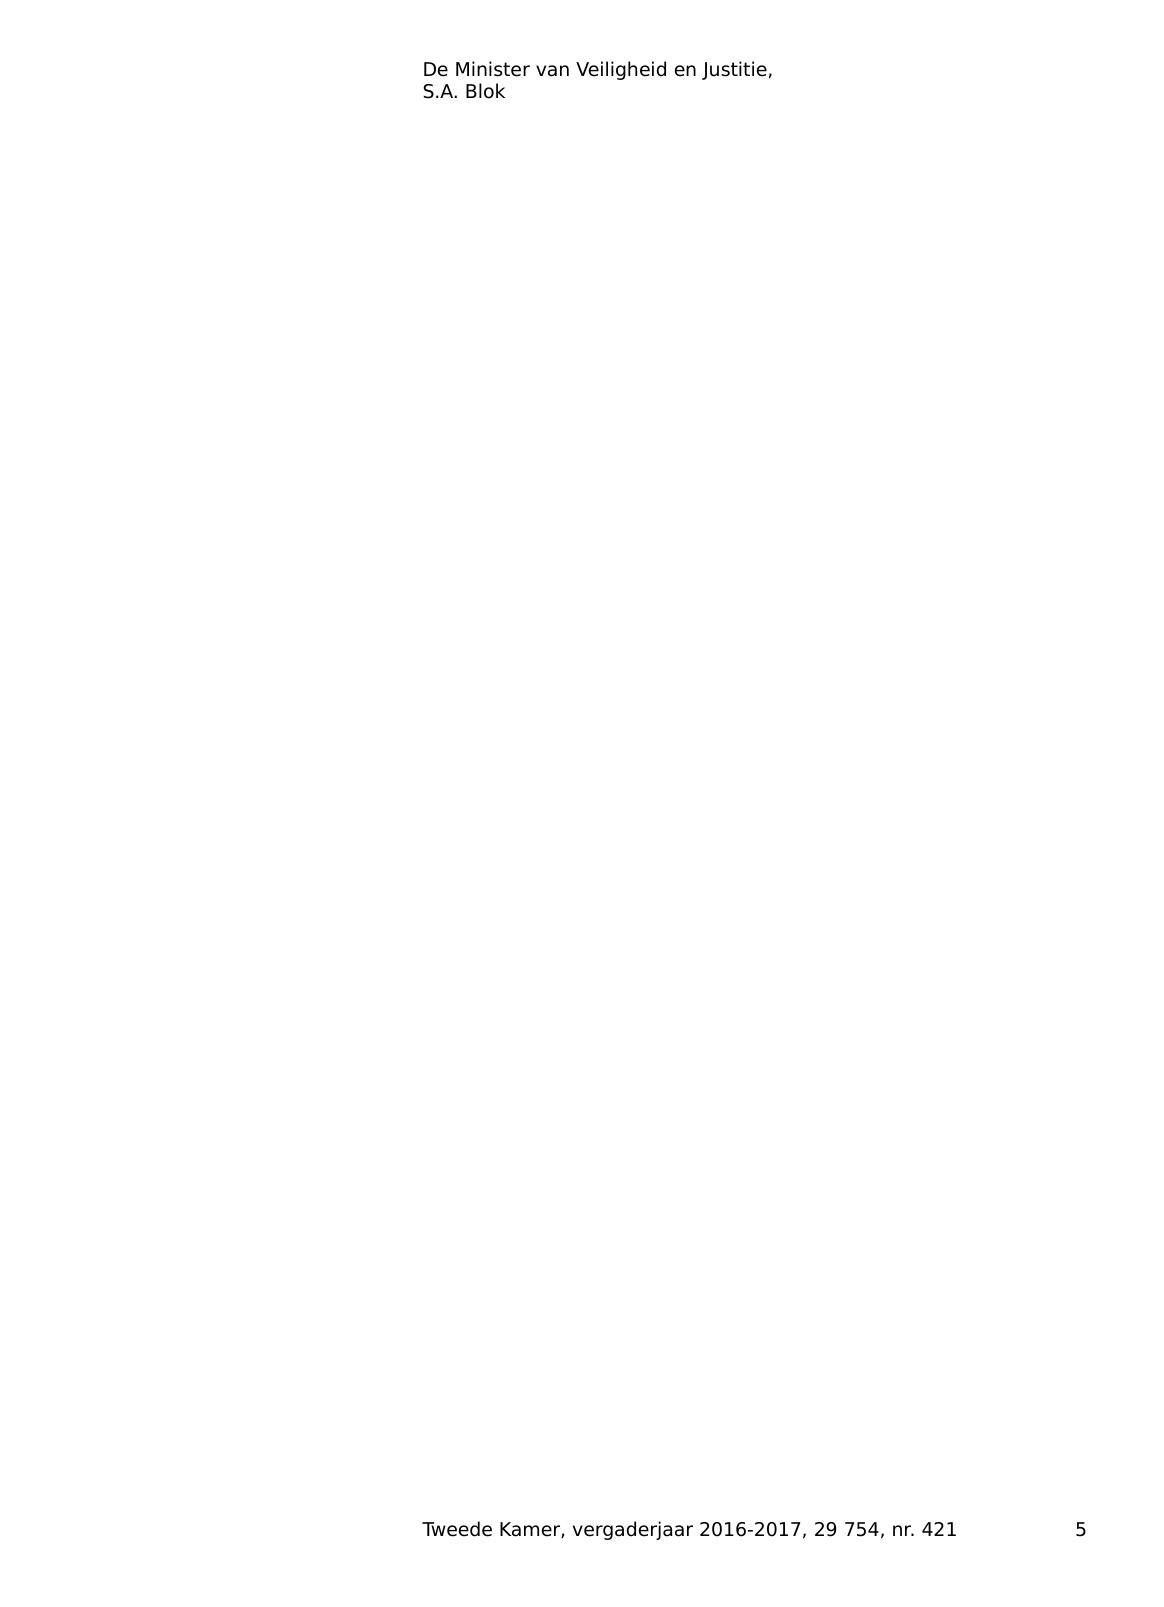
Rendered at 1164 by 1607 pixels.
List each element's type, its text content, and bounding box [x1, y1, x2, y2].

text De Minister van Veiligheid en Justitie, S.A. Blok [422, 59, 1087, 103]
